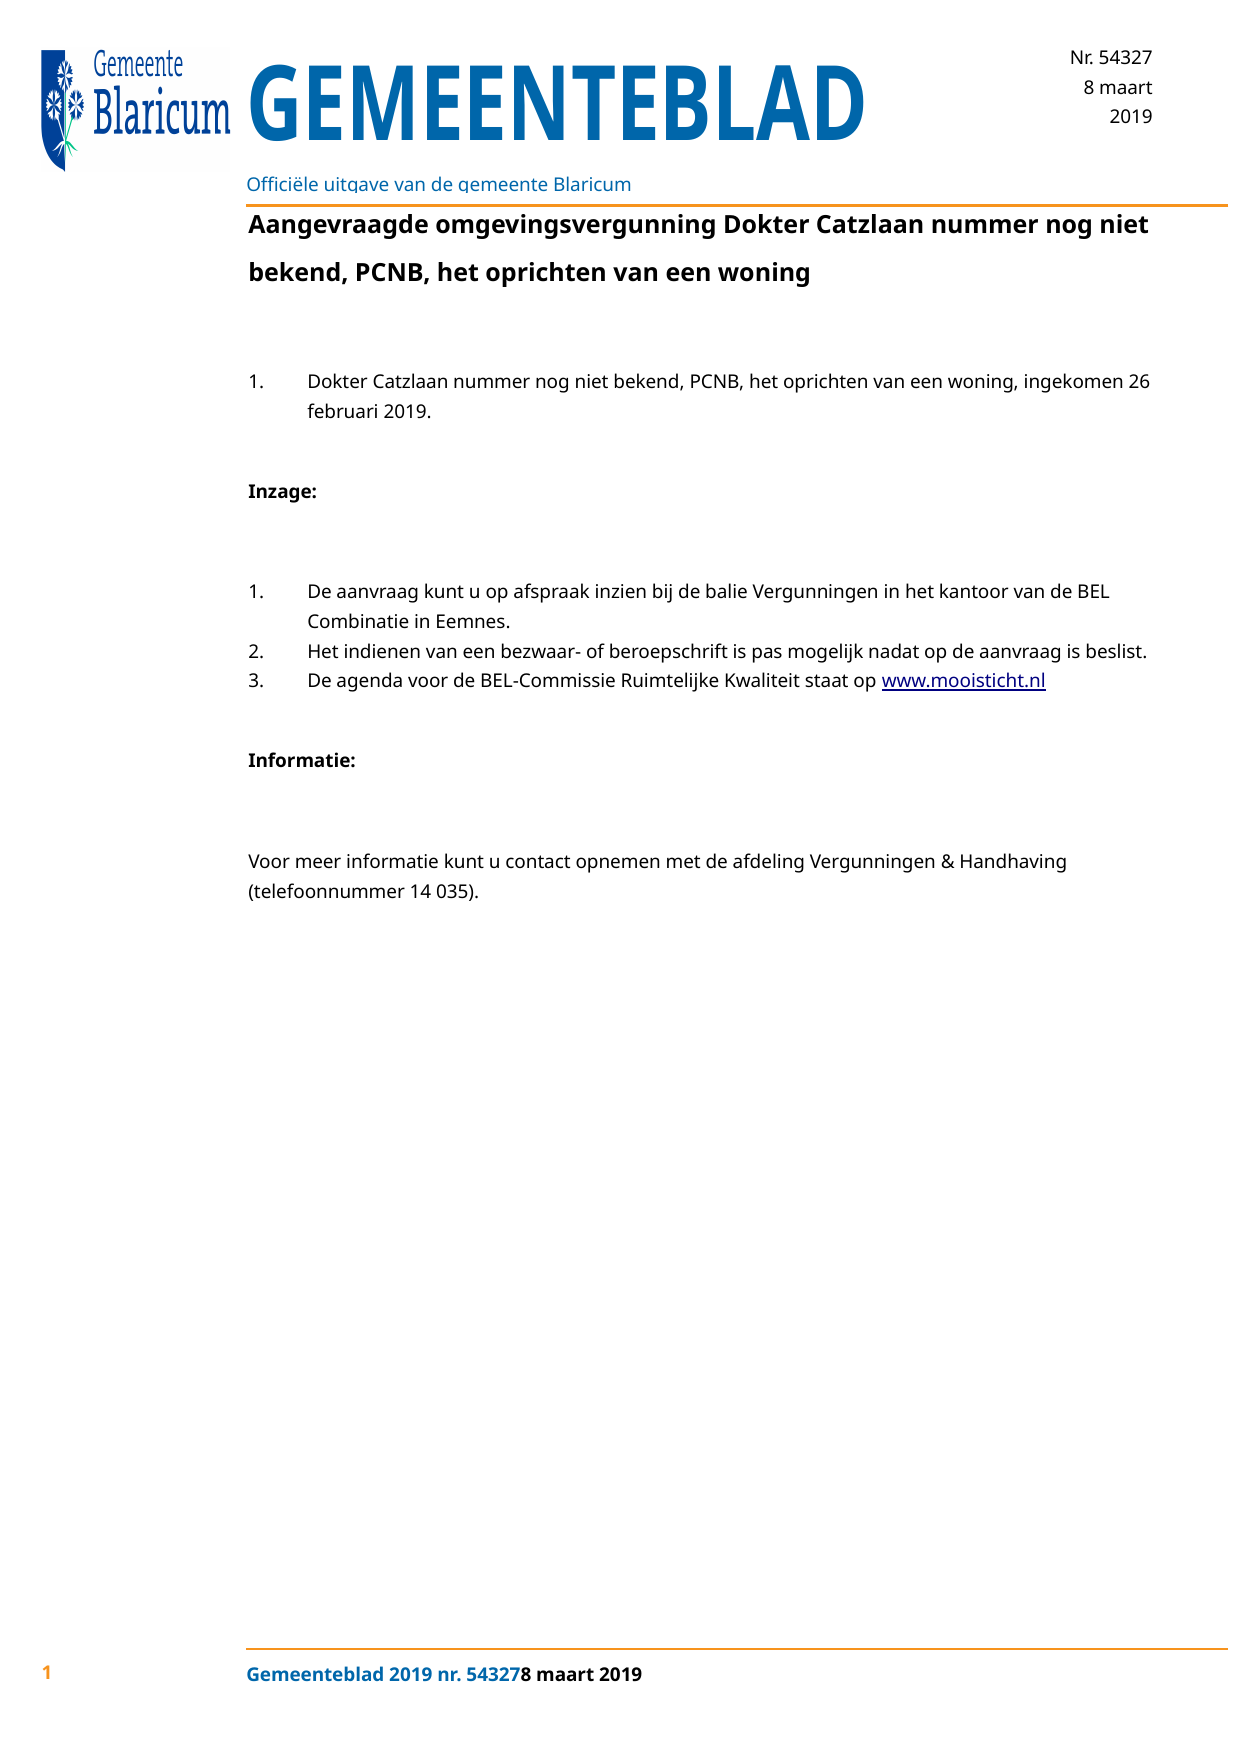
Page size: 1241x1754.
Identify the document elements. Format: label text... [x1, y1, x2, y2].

list De agenda voor de BEL-Commissie Ruimtelijke Kwaliteit staat op www.mooisticht.nl [248, 667, 1152, 693]
list Dokter Catzlaan nummer nog niet bekend, PCNB, het oprichten van een woning, ingekomen 26 februari 2019. [248, 368, 1152, 424]
text Aangevraagde omgevingsvergunning Dokter Catzlaan nummer nog niet bekend, PCNB, het oprichten van een woning [248, 207, 1152, 288]
picture [41, 47, 231, 172]
list De aanvraag kunt u op afspraak inzien bij de balie Vergunningen in het kantoor van de BEL Combinatie in Eemnes. [248, 579, 1152, 634]
text Informatie: [248, 747, 1152, 773]
text Voor meer informatie kunt u contact opnemen met de afdeling Vergunningen & Handhaving (telefoonnummer 14 035). [248, 848, 1152, 904]
text Inzage: [248, 478, 1152, 504]
list Het indienen van een bezwaar- of beroepschrift is pas mogelijk nadat op de aanvraag is beslist. [248, 638, 1152, 664]
